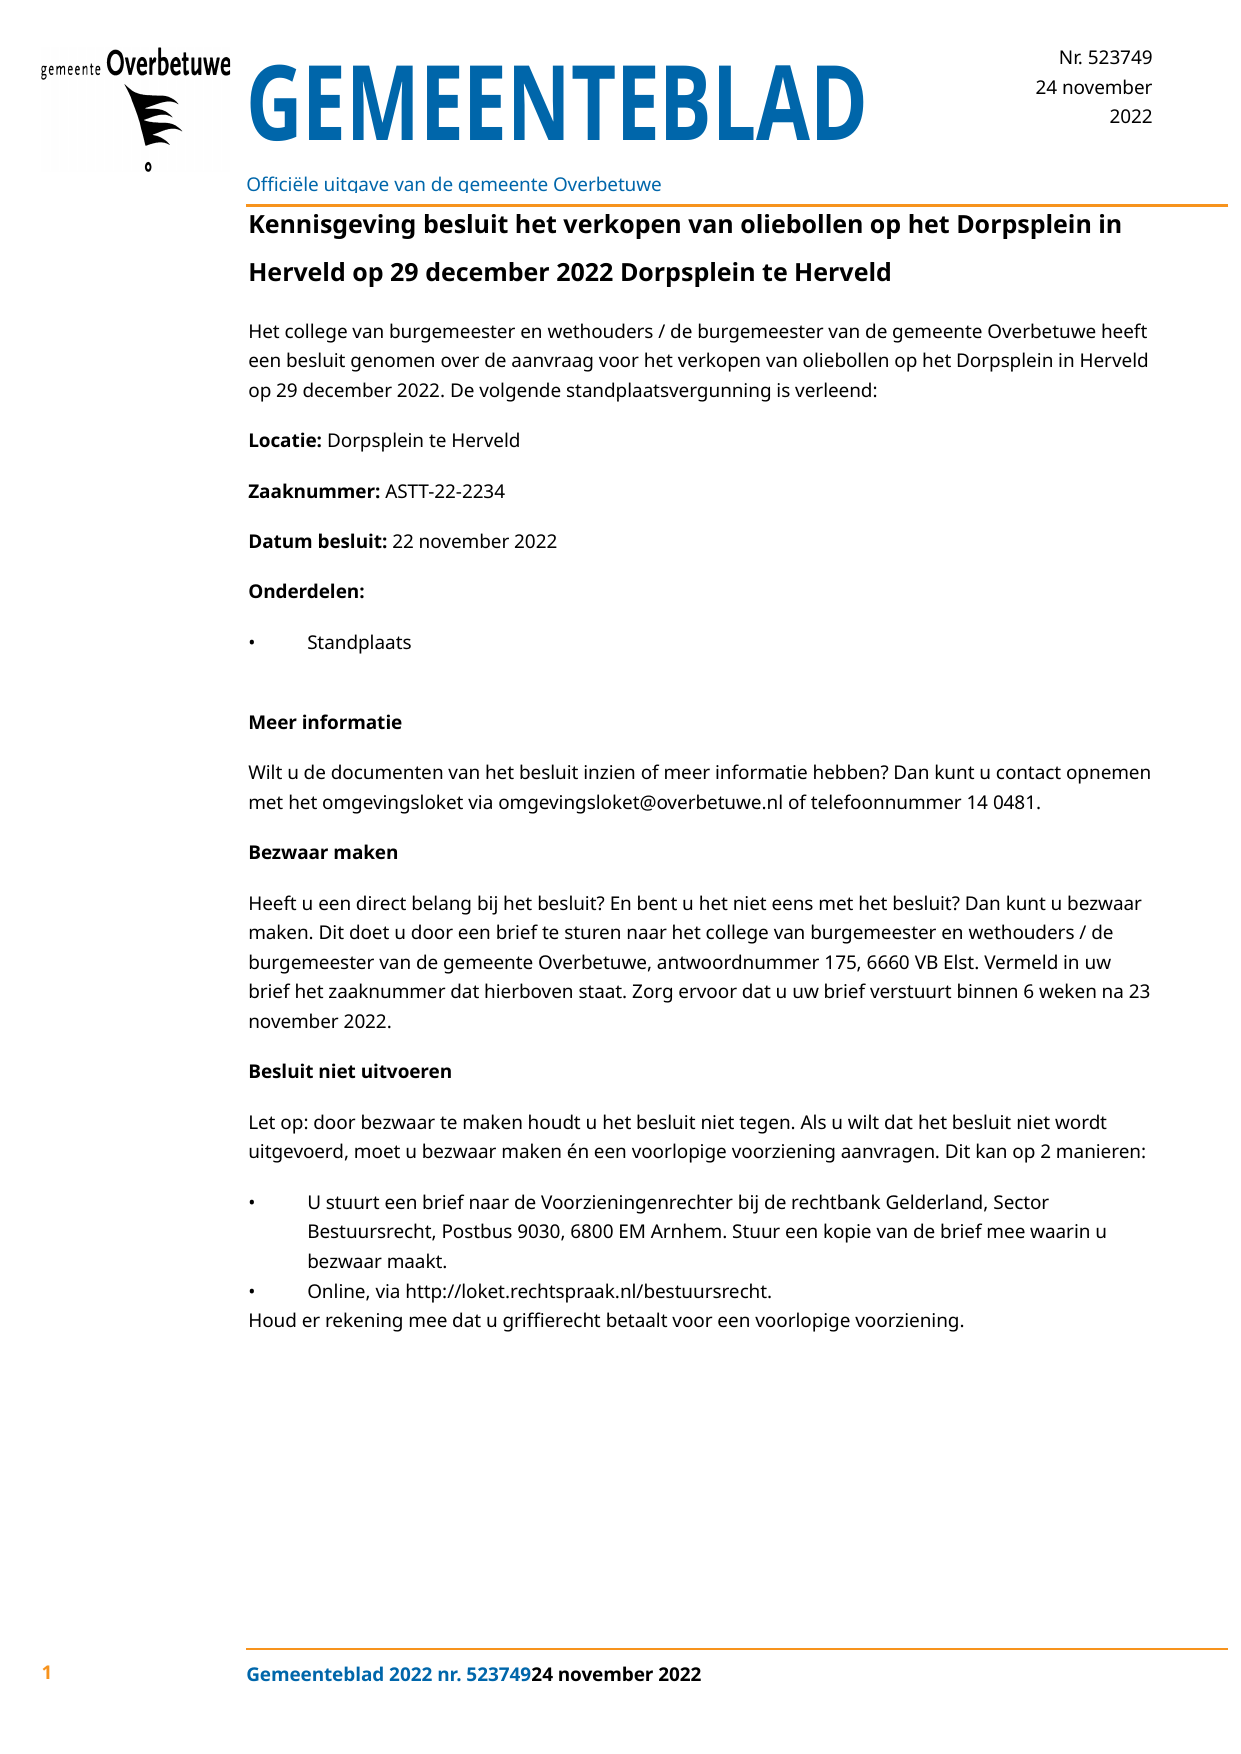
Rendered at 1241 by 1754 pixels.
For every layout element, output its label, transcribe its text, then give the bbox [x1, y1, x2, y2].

picture [41, 47, 231, 172]
text Let op: door bezwaar te maken houdt u het besluit niet tegen. Als u wilt dat het besluit niet wordt uitgevoerd, moet u bezwaar maken én een voorlopige voorziening aanvragen. Dit kan op 2 manieren: [248, 1109, 1152, 1164]
text Datum besluit: 22 november 2022 [248, 528, 1152, 554]
list Standplaats [248, 629, 1152, 655]
text Houd er rekening mee dat u griffierecht betaalt voor een voorlopige voorziening. [248, 1307, 1152, 1333]
text Bezwaar maken [248, 839, 1152, 865]
text Meer informatie [248, 709, 1152, 735]
text Kennisgeving besluit het verkopen van oliebollen op het Dorpsplein in Herveld op 29 december 2022 Dorpsplein te Herveld [248, 207, 1152, 288]
text Locatie: Dorpsplein te Herveld [248, 427, 1152, 453]
text Zaaknummer: ASTT-22-2234 [248, 478, 1152, 504]
text Wilt u de documenten van het besluit inzien of meer informatie hebben? Dan kunt u contact opnemen met het omgevingsloket via omgevingsloket@overbetuwe.nl of telefoonnummer 14 0481. [248, 759, 1152, 815]
text Onderdelen: [248, 579, 1152, 604]
text Besluit niet uitvoeren [248, 1059, 1152, 1084]
text Heeft u een direct belang bij het besluit? En bent u het niet eens met het besluit? Dan kunt u bezwaar maken. Dit doet u door een brief te sturen naar het college van burgemeester en wethouders / de burgemeester van de gemeente Overbetuwe, antwoordnummer 175, 6660 VB Elst. Vermeld in uw brief het zaaknummer dat hierboven staat. Zorg ervoor dat u uw brief verstuurt binnen 6 weken na 23 november 2022. [248, 890, 1152, 1034]
list Online, via http://loket.rechtspraak.nl/bestuursrecht. [248, 1278, 1152, 1304]
text Het college van burgemeester en wethouders / de burgemeester van de gemeente Overbetuwe heeft een besluit genomen over de aanvraag voor het verkopen van oliebollen op het Dorpsplein in Herveld op 29 december 2022. De volgende standplaatsvergunning is verleend: [248, 318, 1152, 403]
list U stuurt een brief naar de Voorzieningenrechter bij de rechtbank Gelderland, Sector Bestuursrecht, Postbus 9030, 6800 EM Arnhem. Stuur een kopie van de brief mee waarin u bezwaar maakt. [248, 1189, 1152, 1274]
